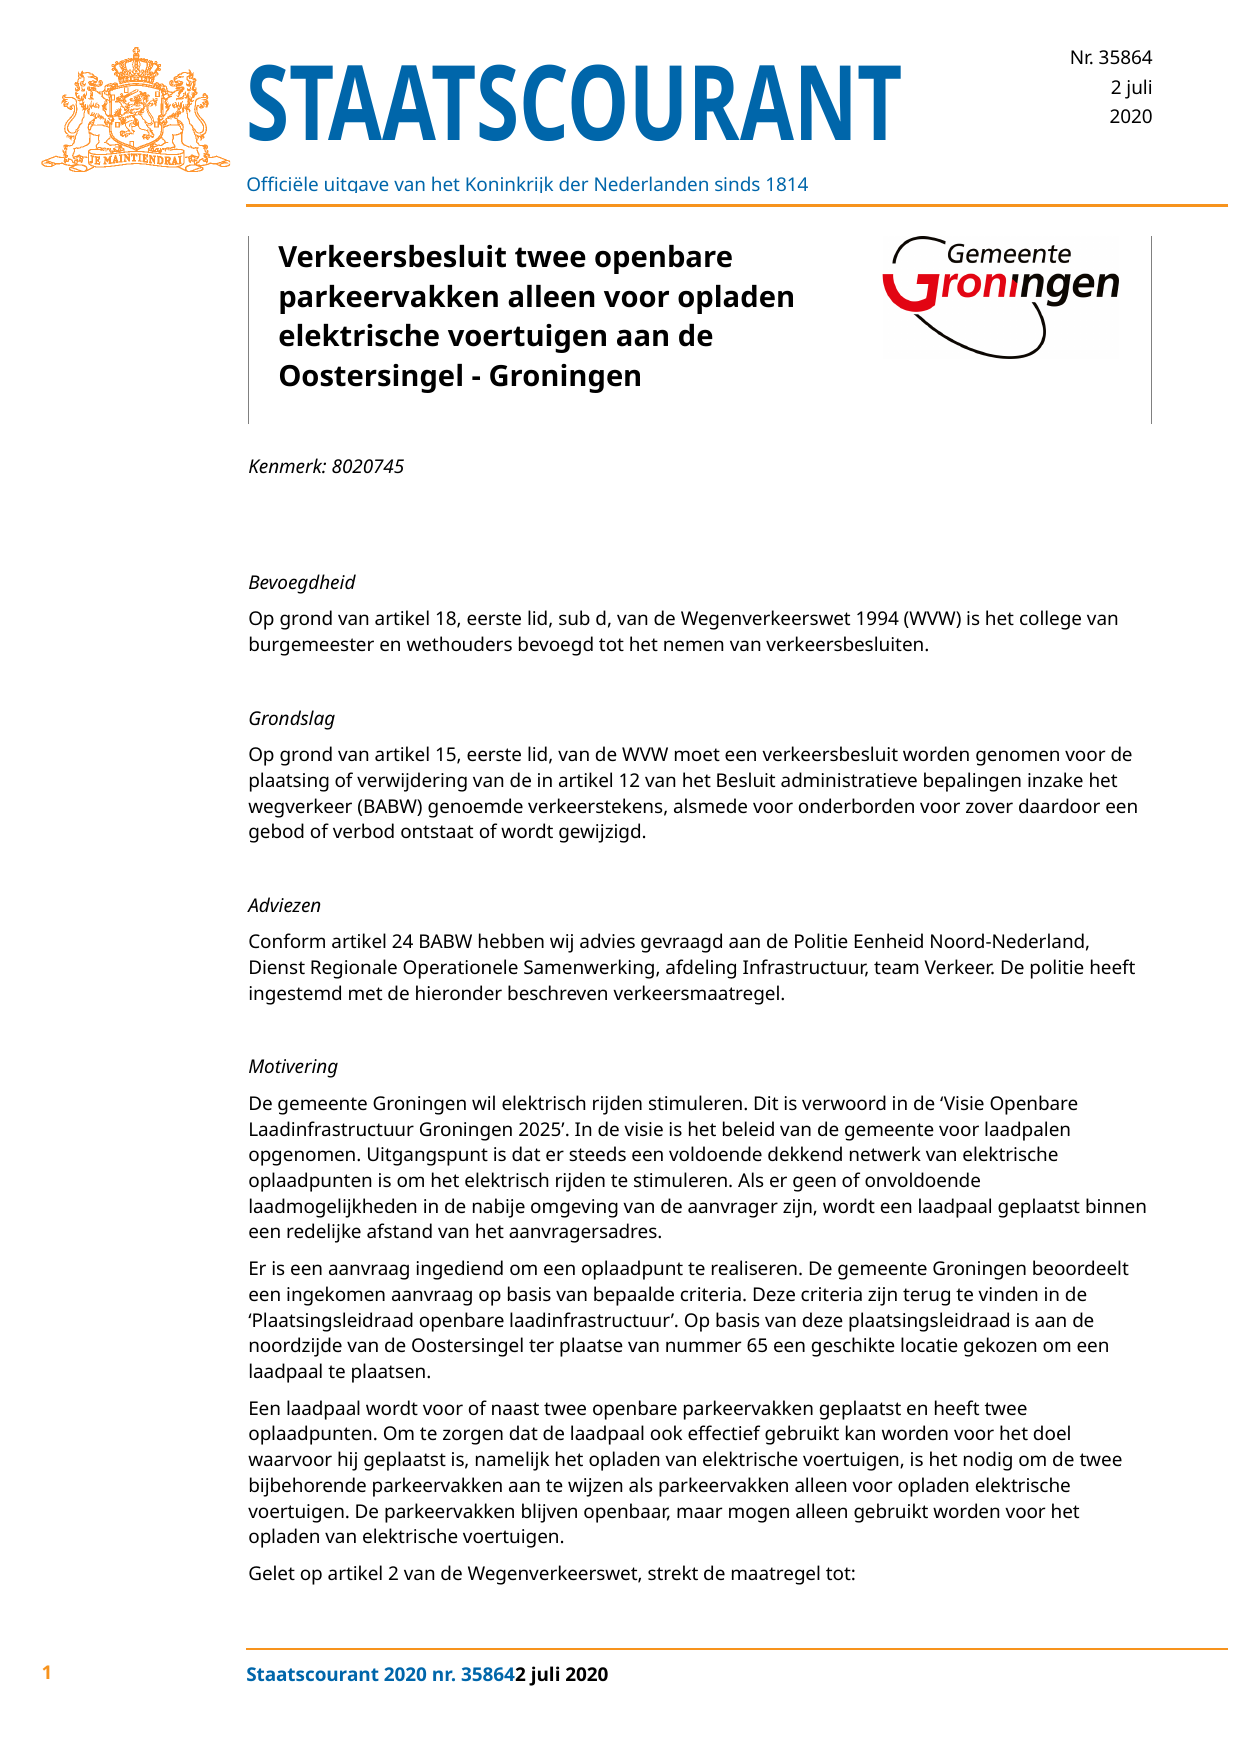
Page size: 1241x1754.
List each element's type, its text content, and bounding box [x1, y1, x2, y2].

text Op grond van artikel 18, eerste lid, sub d, van de Wegenverkeerswet 1994 (WVW) is het college van burgemeester en wethouders bevoegd tot het nemen van verkeersbesluiten. [248, 606, 1152, 657]
text Er is een aanvraag ingediend om een oplaadpunt te realiseren. De gemeente Groningen beoordeelt een ingekomen aanvraag op basis van bepaalde criteria. Deze criteria zijn terug te vinden in de ‘Plaatsingsleidraad openbare laadinfrastructuur’. Op basis van deze plaatsingsleidraad is aan de noordzijde van de Oostersingel ter plaatse van nummer 65 een geschikte locatie gekozen om een laadpaal te plaatsen. [248, 1255, 1152, 1384]
picture [41, 47, 231, 172]
text Motivering [248, 1053, 1152, 1079]
text Adviezen [248, 892, 1152, 918]
table_header Verkeersbesluit twee openbare parkeervakken alleen voor opladen elektrische voertuigen aan de Oostersingel - Groningen [249, 236, 850, 424]
text De gemeente Groningen wil elektrisch rijden stimuleren. Dit is verwoord in de ‘Visie Openbare Laadinfrastructuur Groningen 2025’. In de visie is het beleid van de gemeente voor laadpalen opgenomen. Uitgangspunt is dat er steeds een voldoende dekkend netwerk van elektrische oplaadpunten is om het elektrisch rijden te stimuleren. Als er geen of onvoldoende laadmogelijkheden in de nabije omgeving van de aanvrager zijn, wordt een laadpaal geplaatst binnen een redelijke afstand van het aanvragersadres. [248, 1090, 1152, 1244]
text Gelet op artikel 2 van de Wegenverkeerswet, strekt de maatregel tot: [248, 1560, 1152, 1586]
text Grondslag [248, 705, 1152, 730]
text Kenmerk: 8020745 [248, 454, 1152, 479]
picture [882, 236, 1119, 359]
text Op grond van artikel 15, eerste lid, van de WVW moet een verkeersbesluit worden genomen voor de plaatsing of verwijdering van de in artikel 12 van het Besluit administratieve bepalingen inzake het wegverkeer (BABW) genoemde verkeerstekens, alsmede voor onderborden voor zover daardoor een gebod of verbod ontstaat of wordt gewijzigd. [248, 741, 1152, 844]
text Conform artikel 24 BABW hebben wij advies gevraagd aan de Politie Eenheid Noord-Nederland, Dienst Regionale Operationele Samenwerking, afdeling Infrastructuur, team Verkeer. De politie heeft ingestemd met de hieronder beschreven verkeersmaatregel. [248, 928, 1152, 1006]
text Bevoegdheid [248, 569, 1152, 595]
table_header [850, 236, 1151, 424]
text Een laadpaal wordt voor of naast twee openbare parkeervakken geplaatst en heeft twee oplaadpunten. Om te zorgen dat de laadpaal ook effectief gebruikt kan worden voor het doel waarvoor hij geplaatst is, namelijk het opladen van elektrische voertuigen, is het nodig om de twee bijbehorende parkeervakken aan te wijzen als parkeervakken alleen voor opladen elektrische voertuigen. De parkeervakken blijven openbaar, maar mogen alleen gebruikt worden voor het opladen van elektrische voertuigen. [248, 1395, 1152, 1549]
